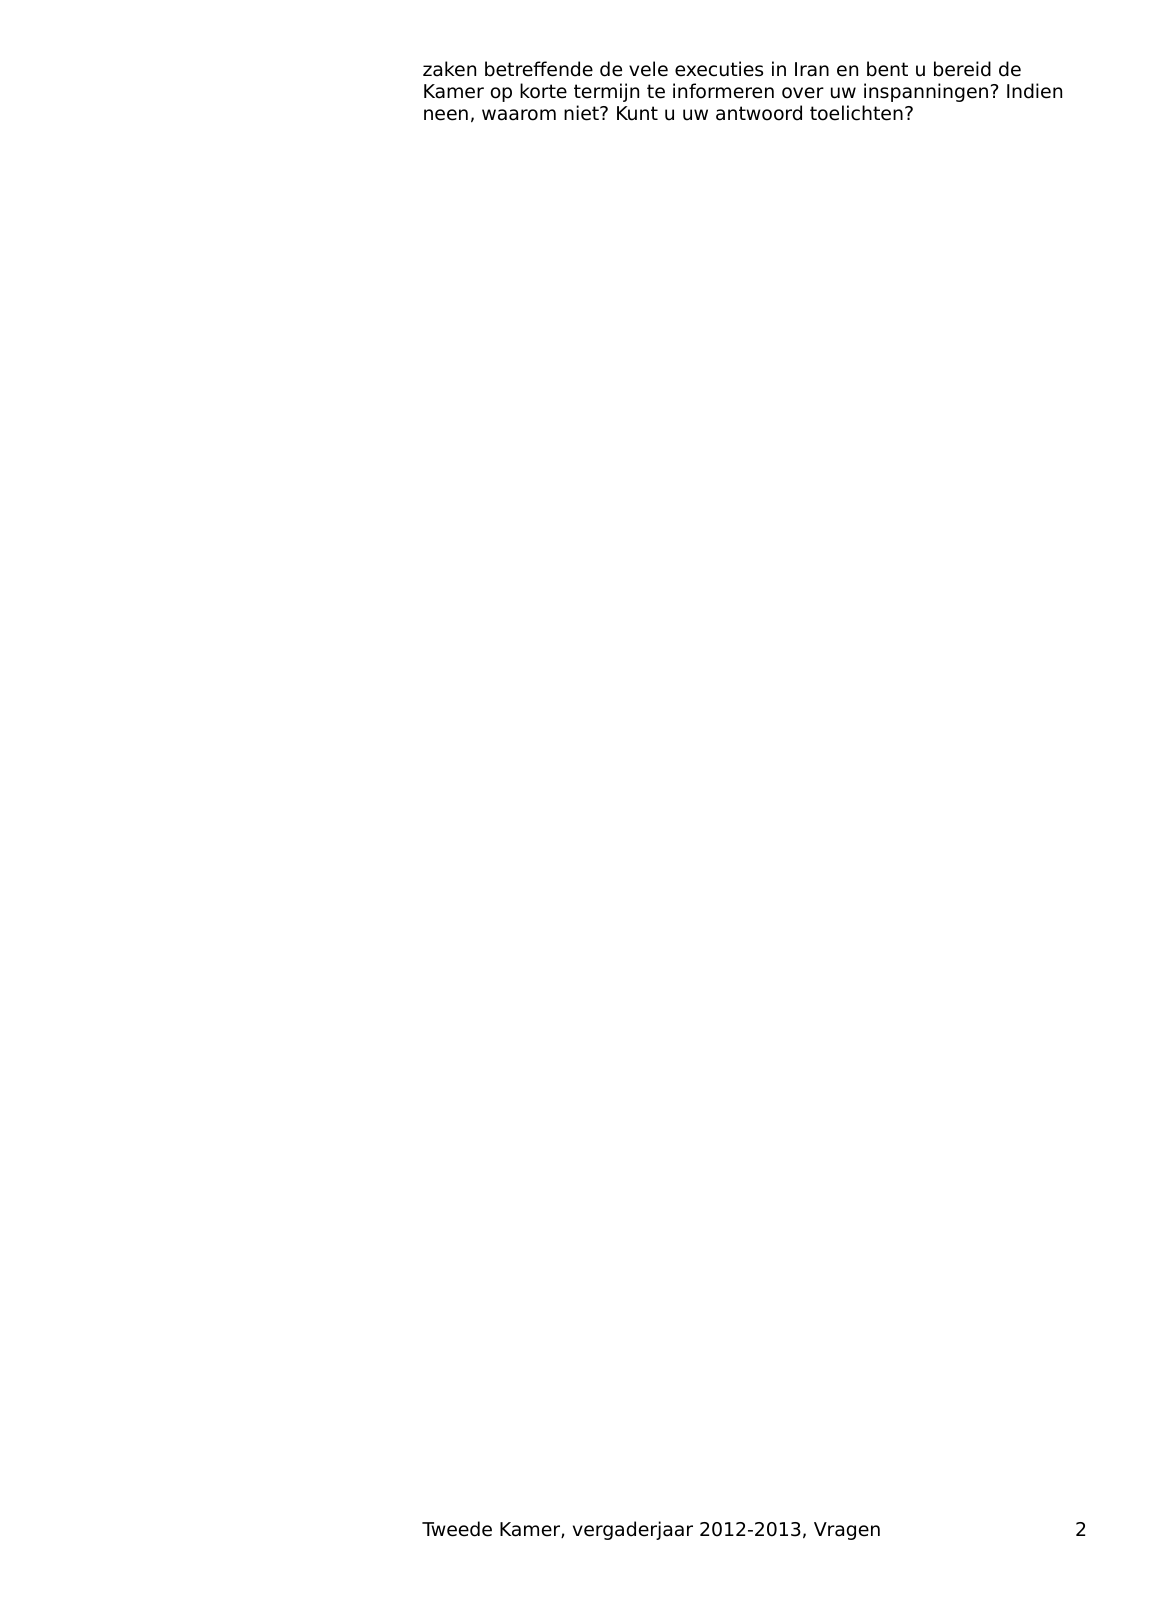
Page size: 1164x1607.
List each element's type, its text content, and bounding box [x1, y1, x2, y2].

text zaken betreffende de vele executies in Iran en bent u bereid de Kamer op korte termijn te informeren over uw inspanningen? Indien neen, waarom niet? Kunt u uw antwoord toelichten? [422, 59, 1087, 125]
